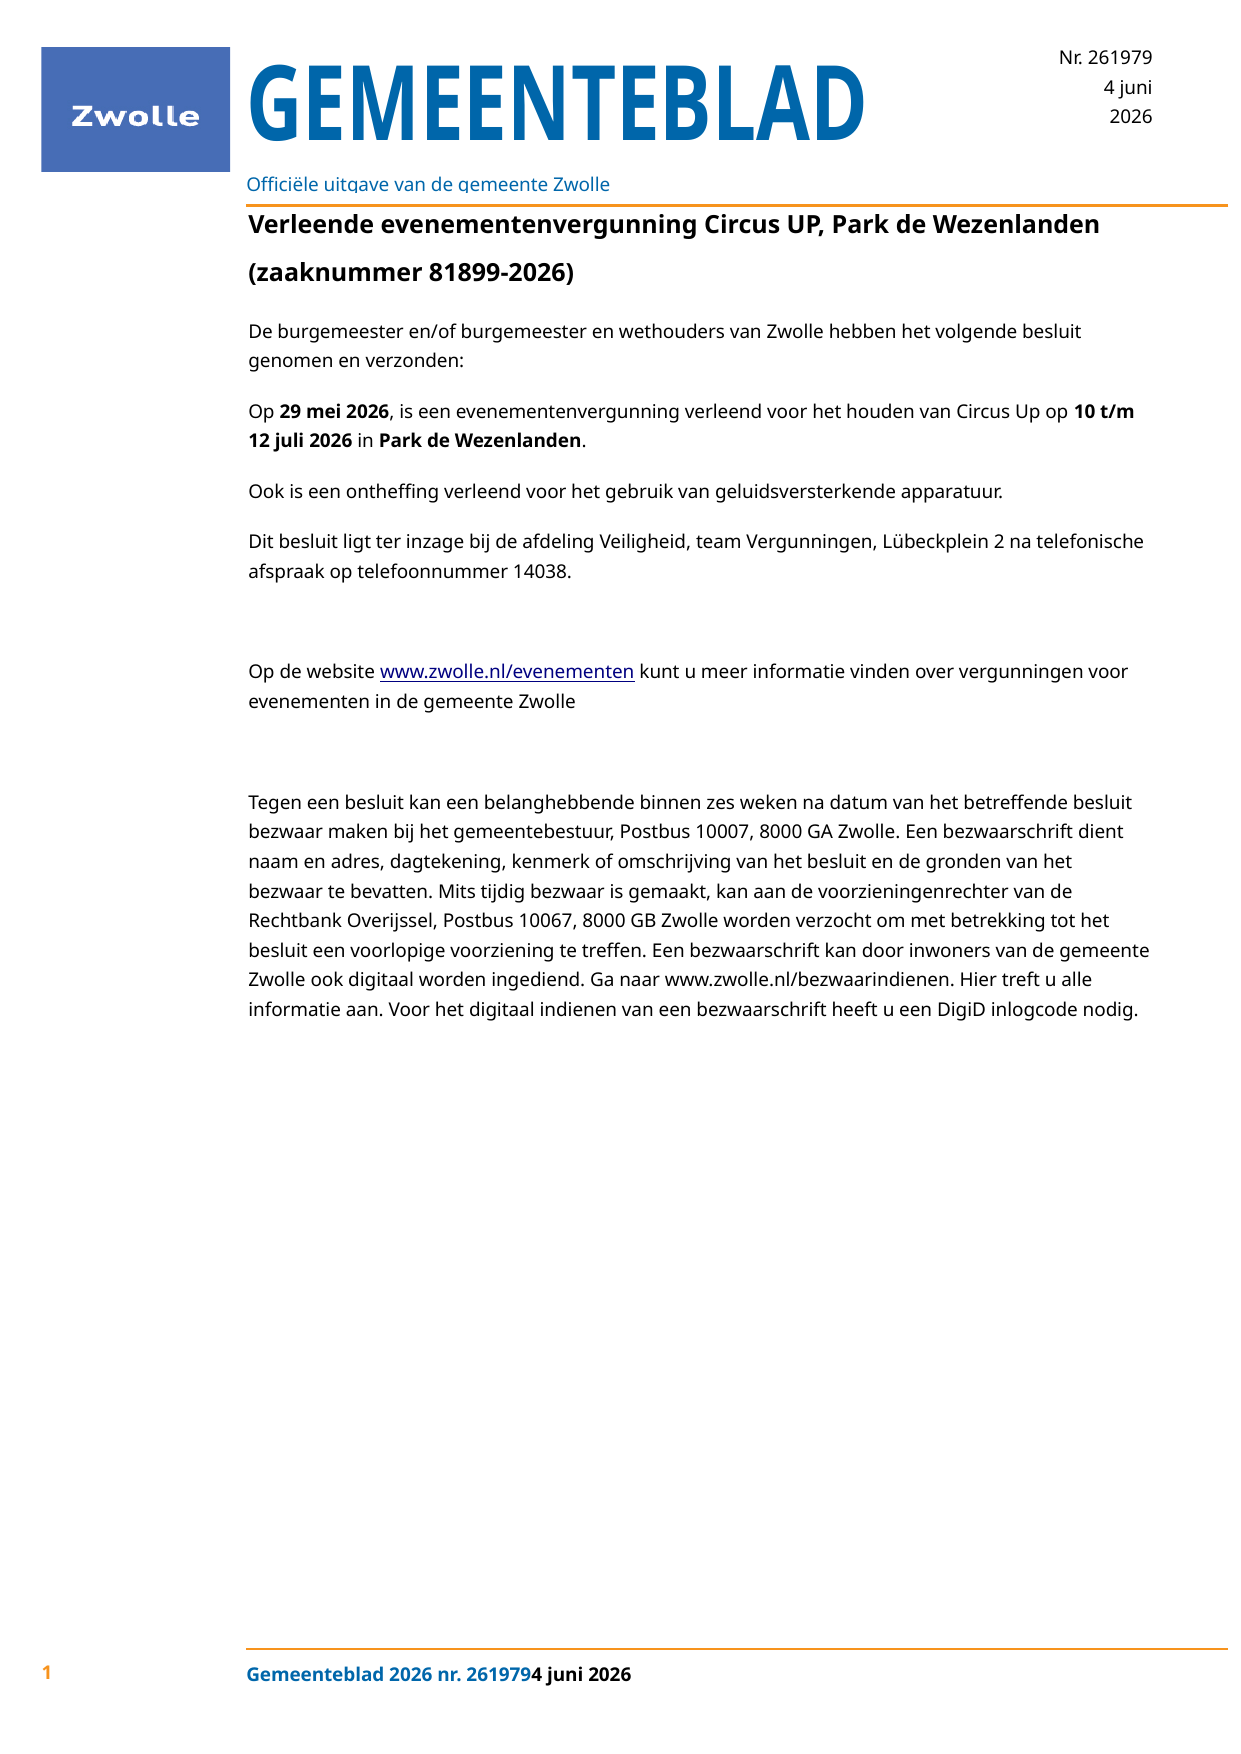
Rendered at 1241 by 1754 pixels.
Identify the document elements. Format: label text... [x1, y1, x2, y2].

text Verleende evenementenvergunning Circus UP, Park de Wezenlanden (zaaknummer 81899-2026) [248, 207, 1152, 288]
text Dit besluit ligt ter inzage bij de afdeling Veiligheid, team Vergunningen, Lübeckplein 2 na telefonische afspraak op telefoonnummer 14038. [248, 528, 1152, 584]
picture [41, 47, 231, 172]
text Op de website www.zwolle.nl/evenementen kunt u meer informatie vinden over vergunningen voor evenementen in de gemeente Zwolle [248, 659, 1152, 714]
text Tegen een besluit kan een belanghebbende binnen zes weken na datum van het betreffende besluit bezwaar maken bij het gemeentebestuur, Postbus 10007, 8000 GA Zwolle. Een bezwaarschrift dient naam en adres, dagtekening, kenmerk of omschrijving van het besluit en de gronden van het bezwaar te bevatten. Mits tijdig bezwaar is gemaakt, kan aan de voorzieningenrechter van de Rechtbank Overijssel, Postbus 10067, 8000 GB Zwolle worden verzocht om met betrekking tot het besluit een voorlopige voorziening te treffen. Een bezwaarschrift kan door inwoners van de gemeente Zwolle ook digitaal worden ingediend. Ga naar www.zwolle.nl/bezwaarindienen. Hier treft u alle informatie aan. Voor het digitaal indienen van een bezwaarschrift heeft u een DigiD inlogcode nodig. [248, 789, 1152, 1022]
text Op 29 mei 2026, is een evenementenvergunning verleend voor het houden van Circus Up op 10 t/m 12 juli 2026 in Park de Wezenlanden. [248, 398, 1152, 453]
text Ook is een ontheffing verleend voor het gebruik van geluidsversterkende apparatuur. [248, 478, 1152, 504]
text De burgemeester en/of burgemeester en wethouders van Zwolle hebben het volgende besluit genomen en verzonden: [248, 318, 1152, 373]
